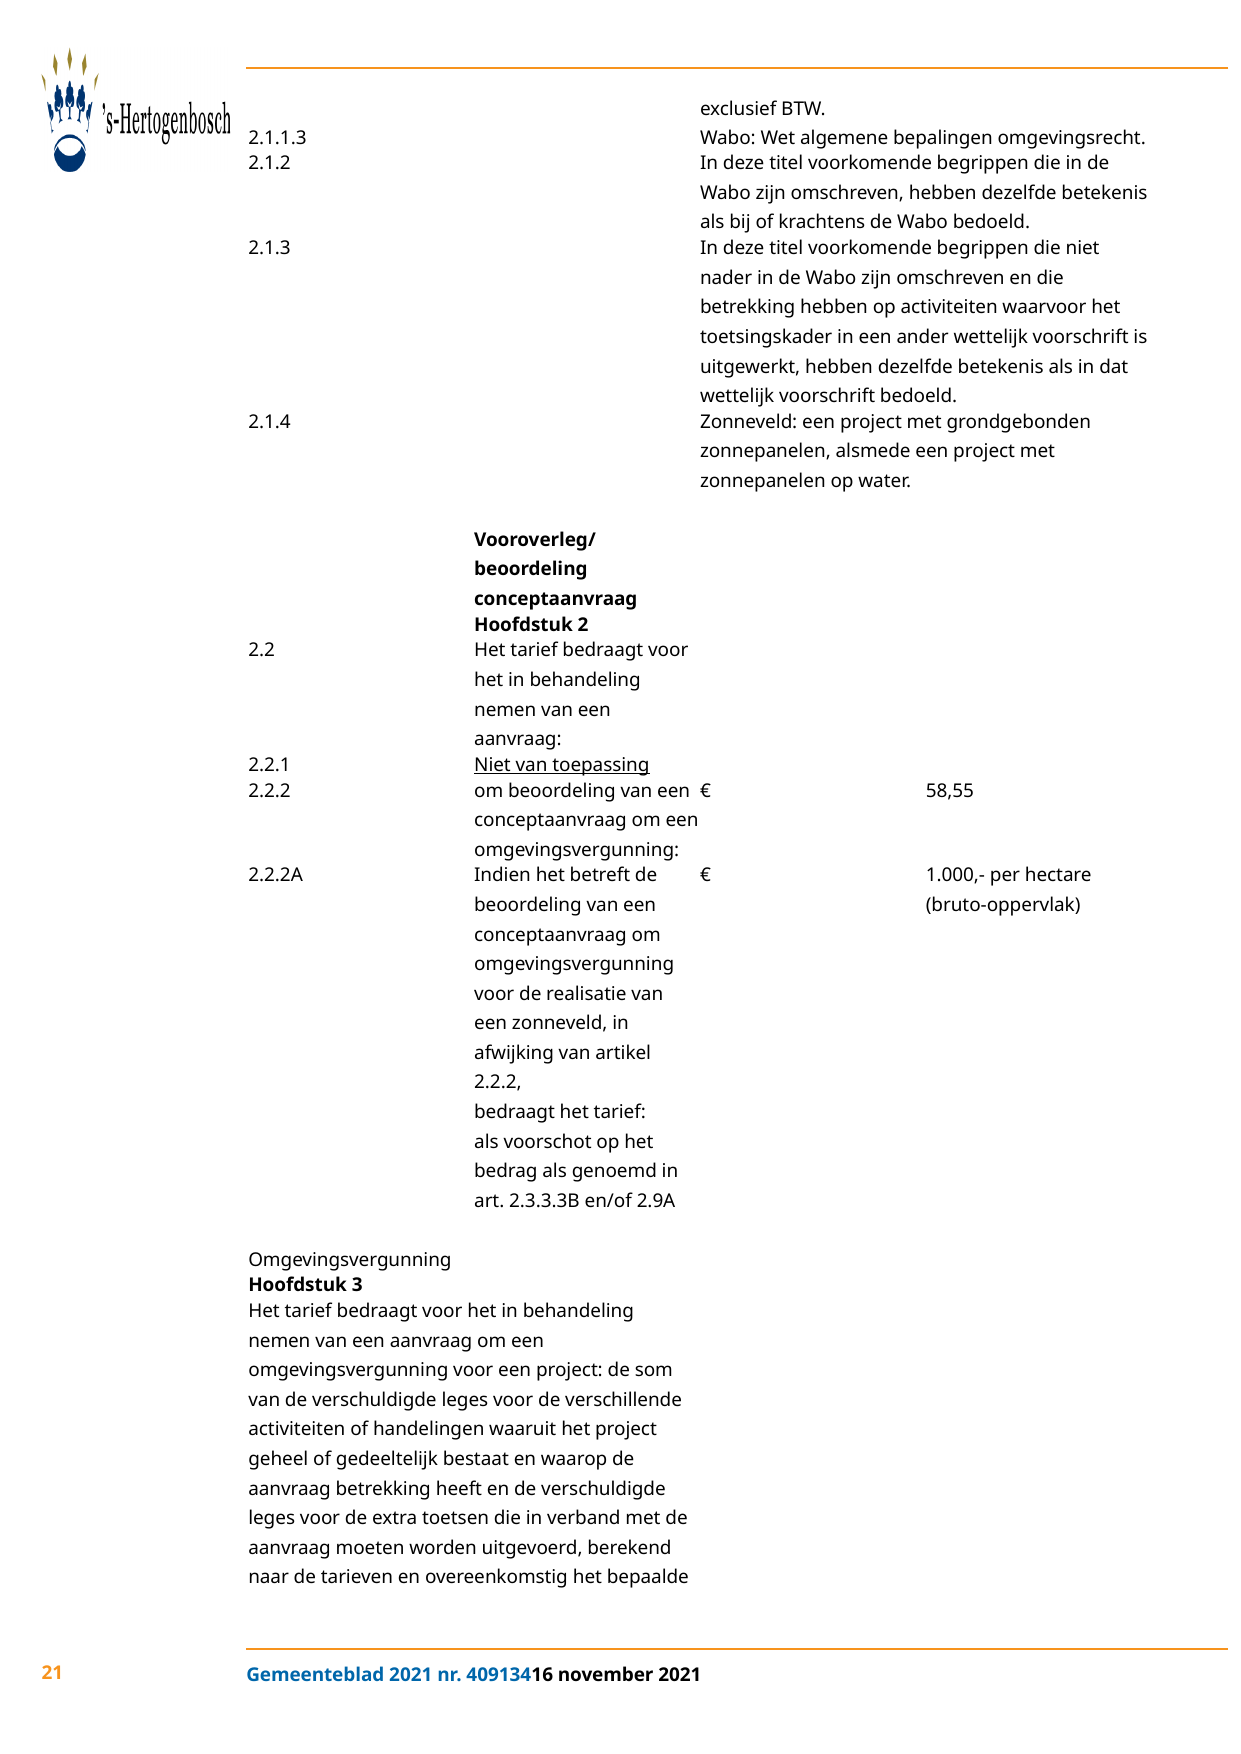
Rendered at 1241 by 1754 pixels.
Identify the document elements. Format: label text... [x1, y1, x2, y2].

table_cell In deze titel voorkomende begrippen die in de Wabo zijn omschreven, hebben dezelfde betekenis als bij of krachtens de Wabo bedoeld. [700, 150, 1152, 234]
table_cell exclusief BTW. [700, 95, 1152, 121]
table_header 2.1.1.3 [248, 124, 700, 149]
table_cell [700, 1297, 1152, 1589]
table_cell [700, 751, 926, 777]
table_cell Het tarief bedraagt voor het in behandeling nemen van een aanvraag: [474, 637, 700, 751]
table_cell 58,55 [926, 777, 1152, 862]
table_cell Het tarief bedraagt voor het in behandeling nemen van een aanvraag om een omgevingsvergunning voor een project: de som van de verschuldigde leges voor de verschillende activiteiten of handelingen waaruit het project geheel of gedeeltelijk bestaat en waarop de aanvraag betrekking heeft en de verschuldigde leges voor de extra toetsen die in verband met de aanvraag moeten worden uitgevoerd, berekend naar de tarieven en overeenkomstig het bepaalde [248, 1297, 700, 1589]
table_header Wabo: Wet algemene bepalingen omgevingsrecht. [700, 124, 1152, 149]
table_cell € [700, 777, 926, 862]
table_cell [700, 637, 926, 751]
table_cell [248, 611, 474, 637]
table_cell [926, 637, 1152, 751]
table_cell In deze titel voorkomende begrippen die niet nader in de Wabo zijn omschreven en die betrekking hebben op activiteiten waarvoor het toetsingskader in een ander wettelijk voorschrift is uitgewerkt, hebben dezelfde betekenis als in dat wettelijk voorschrift bedoeld. [700, 235, 1152, 408]
table_header [248, 526, 474, 611]
table_cell 2.1.2 [248, 150, 700, 234]
table_cell Zonneveld: een project met grondgebonden zonnepanelen, alsmede een project met zonnepanelen op water. [700, 408, 1152, 493]
table_header [926, 526, 1152, 611]
table_cell 2.2.2 [248, 777, 474, 862]
table_cell om beoordeling van een conceptaanvraag om een omgevingsvergunning: [474, 777, 700, 862]
table_cell 1.000,- per hectare (bruto-oppervlak) [926, 862, 1152, 1213]
table_cell 2.1.4 [248, 408, 700, 493]
table_header [700, 526, 926, 611]
table_cell € [700, 862, 926, 1213]
table_header Vooroverleg/beoordeling conceptaanvraag [474, 526, 700, 611]
table_cell [926, 611, 1152, 637]
table_cell 2.1.3 [248, 235, 700, 408]
table_cell Hoofdstuk 3 [248, 1271, 700, 1297]
table_cell Niet van toepassing [474, 751, 700, 777]
table_cell 2.2 [248, 637, 474, 751]
table_cell Indien het betreft de beoordeling van een conceptaanvraag om omgevingsvergunning voor de realisatie van een zonneveld, in afwijking van artikel 2.2.2, bedraagt het tarief: als voorschot op het bedrag als genoemd in art. 2.3.3.3B en/of 2.9A [474, 862, 700, 1213]
table_cell [248, 95, 700, 121]
table_cell [926, 751, 1152, 777]
table_cell 2.2.1 [248, 751, 474, 777]
picture [41, 47, 231, 172]
table_cell 2.2.2A [248, 862, 474, 1213]
table_cell [700, 611, 926, 637]
table_header Omgevingsvergunning [248, 1246, 700, 1271]
table_cell Hoofdstuk 2 [474, 611, 700, 637]
